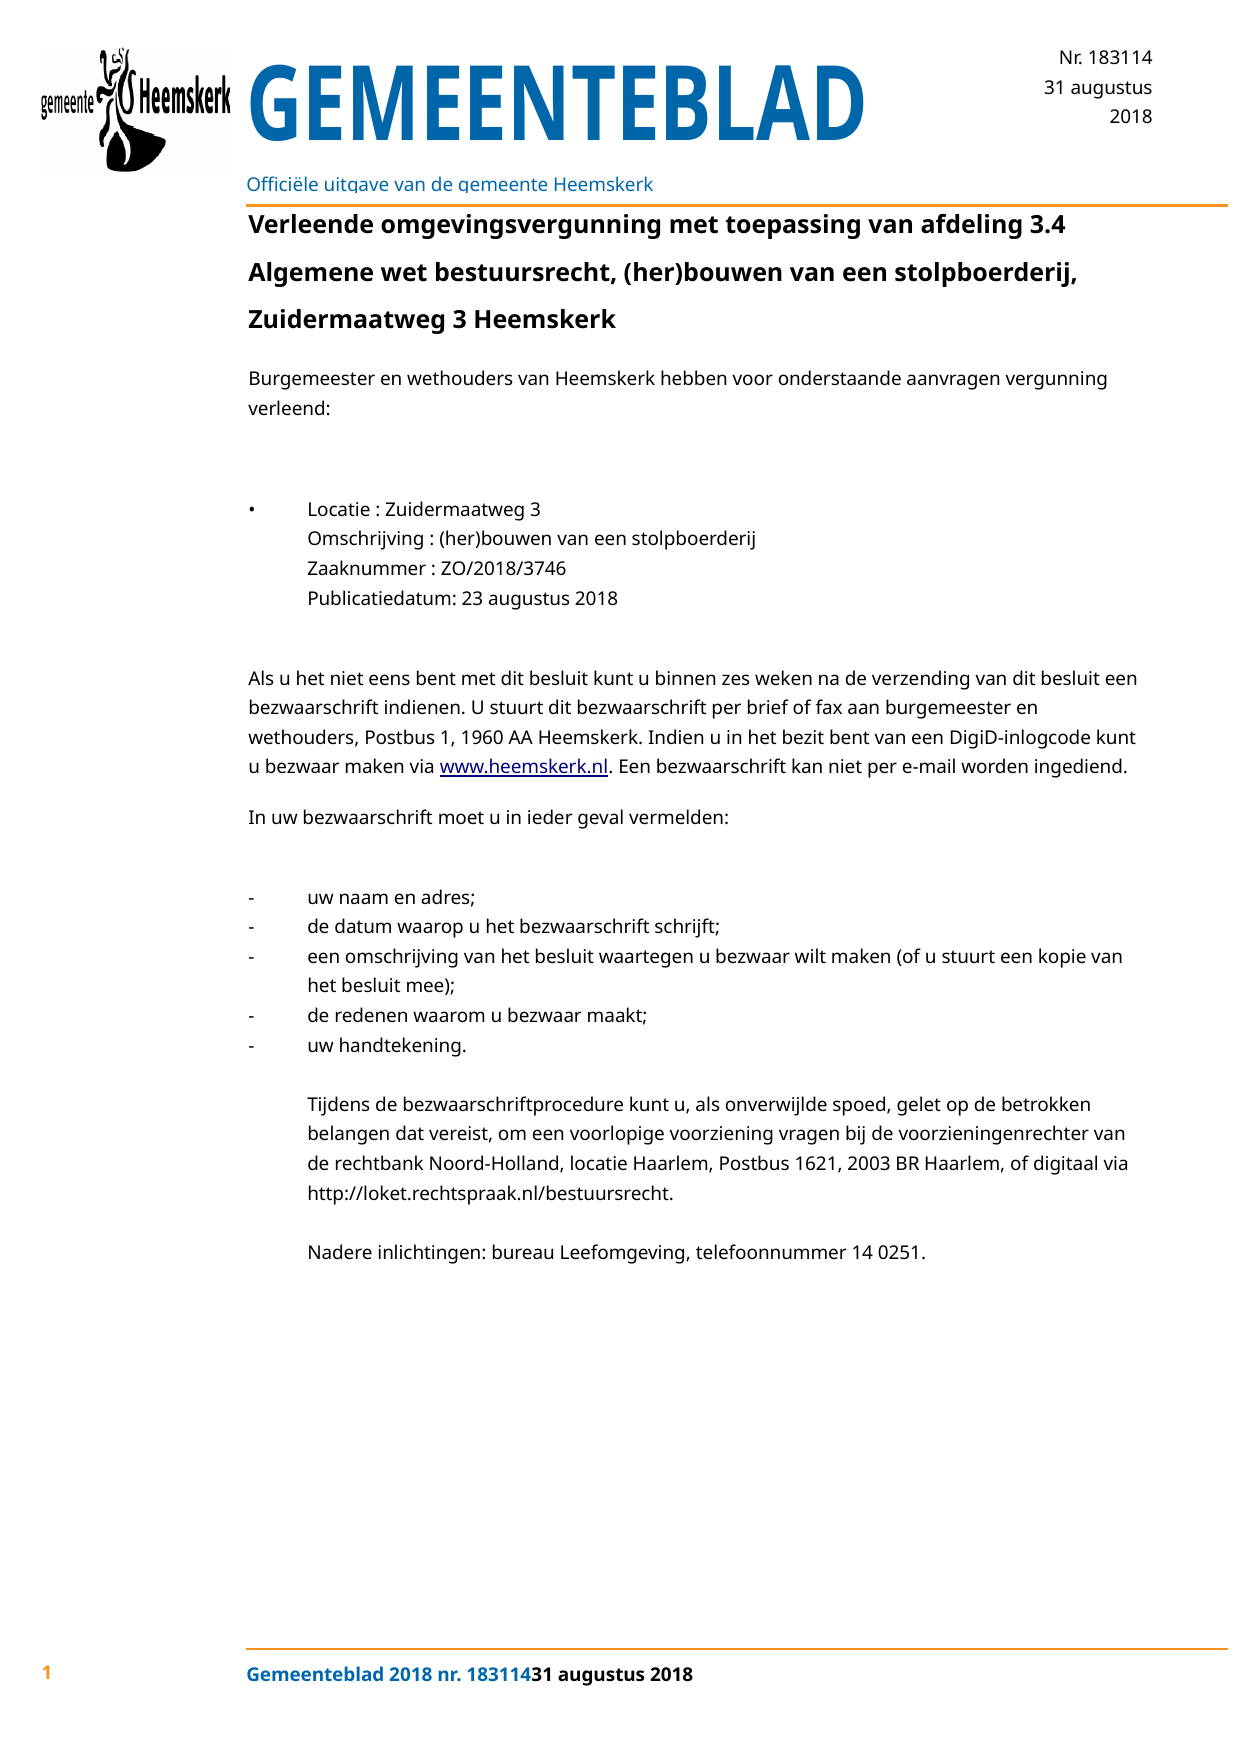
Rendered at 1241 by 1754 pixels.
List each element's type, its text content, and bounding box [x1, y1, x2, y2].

list uw handtekening. [248, 1032, 1152, 1057]
text Verleende omgevingsvergunning met toepassing van afdeling 3.4 Algemene wet bestuursrecht, (her)bouwen van een stolpboerderij, Zuidermaatweg 3 Heemskerk [248, 207, 1152, 336]
list Zaaknummer : ZO/2018/3746 [248, 555, 1152, 581]
list een omschrijving van het besluit waartegen u bezwaar wilt maken (of u stuurt een kopie van het besluit mee); [248, 943, 1152, 998]
list de redenen waarom u bezwaar maakt; [248, 1002, 1152, 1028]
list uw naam en adres; [248, 884, 1152, 909]
picture [41, 47, 231, 172]
text Als u het niet eens bent met dit besluit kunt u binnen zes weken na de verzending van dit besluit een bezwaarschrift indienen. U stuurt dit bezwaarschrift per brief of fax aan burgemeester en wethouders, Postbus 1, 1960 AA Heemskerk. Indien u in het bezit bent van een DigiD-inlogcode kunt u bezwaar maken via www.heemskerk.nl. Een bezwaarschrift kan niet per e-mail worden ingediend. [248, 665, 1152, 779]
list de datum waarop u het bezwaarschrift schrijft; [248, 913, 1152, 939]
list Nadere inlichtingen: bureau Leefomgeving, telefoonnummer 14 0251. [248, 1239, 1152, 1264]
text Burgemeester en wethouders van Heemskerk hebben voor onderstaande aanvragen vergunning verleend: [248, 366, 1152, 421]
list Locatie : Zuidermaatweg 3 [248, 496, 1152, 522]
text In uw bezwaarschrift moet u in ieder geval vermelden: [248, 804, 1152, 829]
list Publicatiedatum: 23 augustus 2018 [248, 585, 1152, 610]
list Tijdens de bezwaarschriftprocedure kunt u, als onverwijlde spoed, gelet op de betrokken belangen dat vereist, om een voorlopige voorziening vragen bij de voorzieningenrechter van de rechtbank Noord-Holland, locatie Haarlem, Postbus 1621, 2003 BR Haarlem, of digitaal via http://loket.rechtspraak.nl/bestuursrecht. [248, 1091, 1152, 1205]
list Omschrijving : (her)bouwen van een stolpboerderij [248, 526, 1152, 551]
